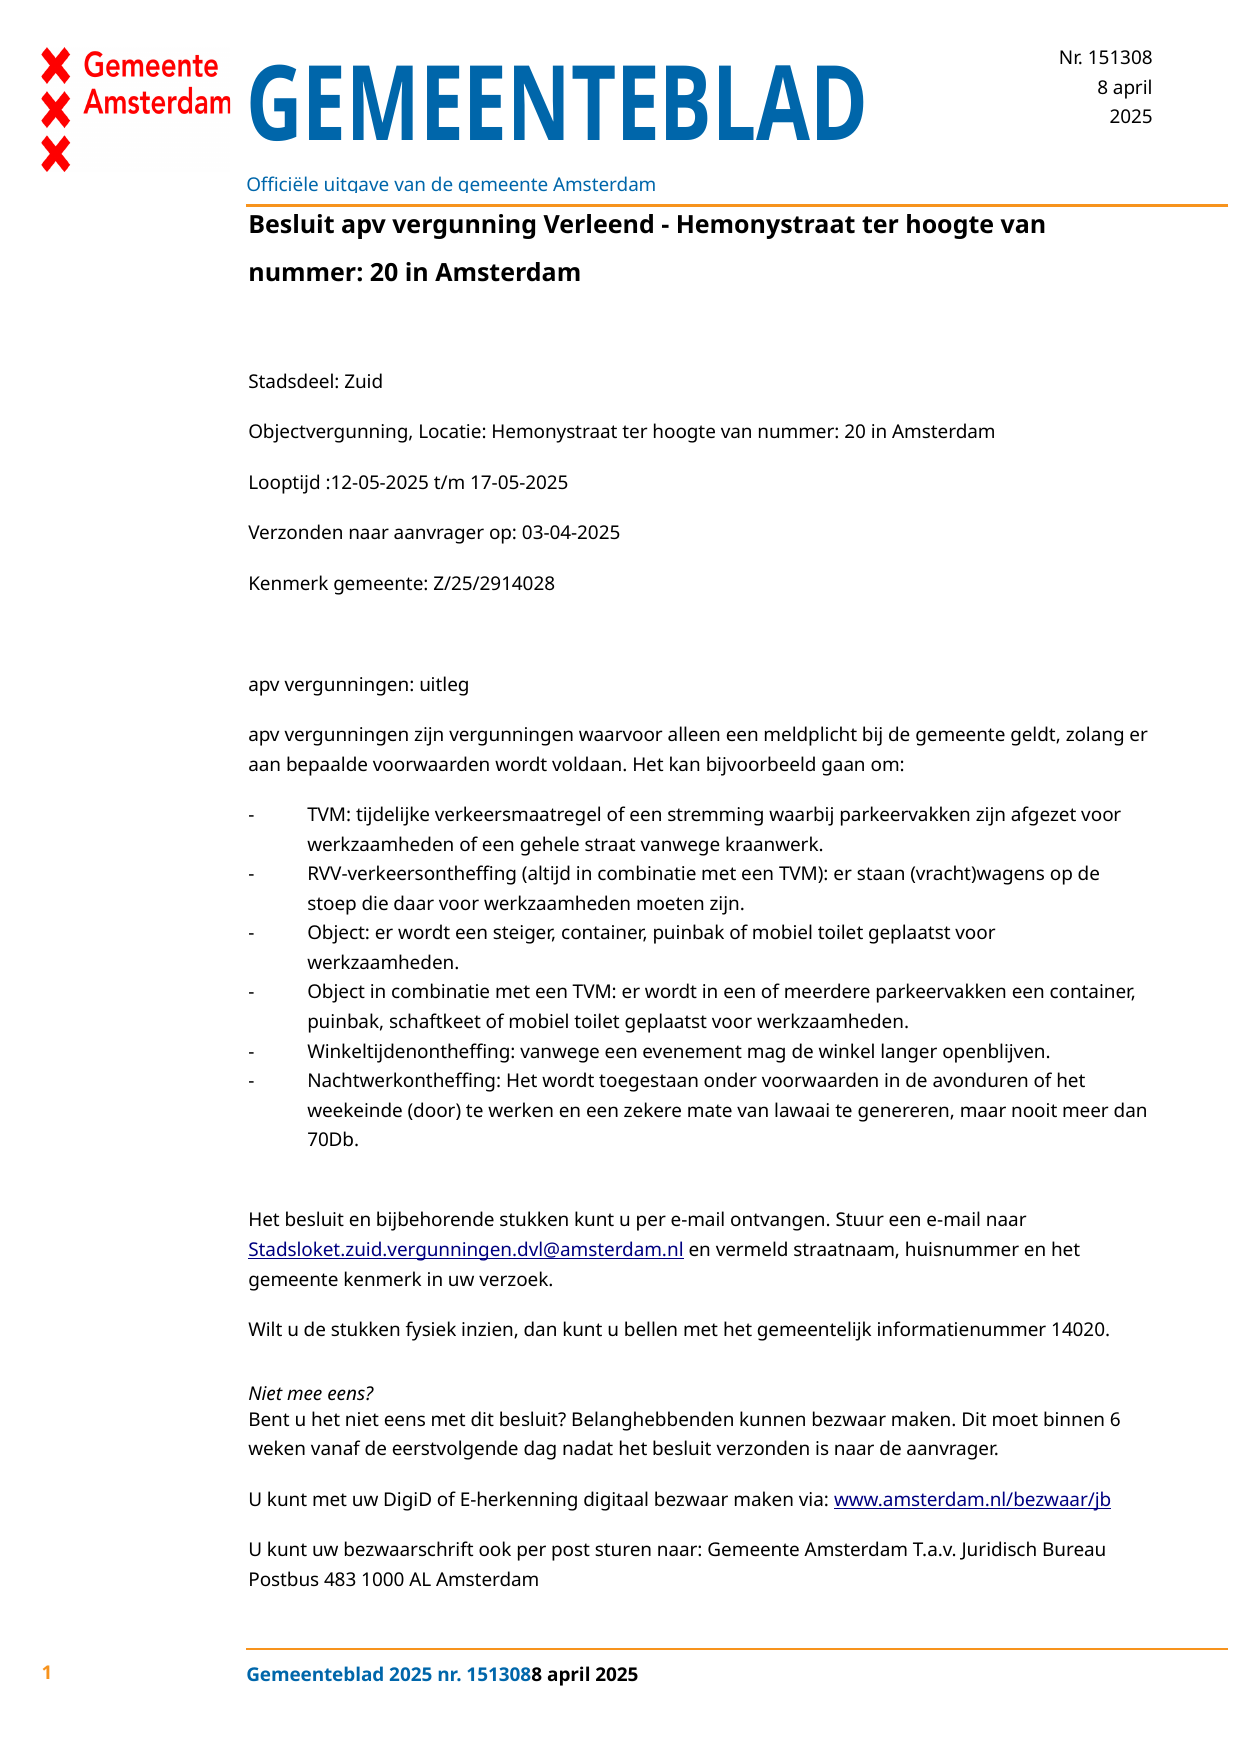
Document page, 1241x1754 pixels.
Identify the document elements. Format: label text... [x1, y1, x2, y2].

text U kunt met uw DigiD of E-herkenning digitaal bezwaar maken via: www.amsterdam.nl/bezwaar/jb [248, 1486, 1152, 1512]
list Winkeltijdenontheffing: vanwege een evenement mag de winkel langer openblijven. [248, 1038, 1152, 1064]
text Wilt u de stukken fysiek inzien, dan kunt u bellen met het gemeentelijk informatienummer 14020. [248, 1316, 1152, 1342]
text Looptijd :12-05-2025 t/m 17-05-2025 [248, 469, 1152, 495]
text Stadsdeel: Zuid [248, 368, 1152, 394]
text U kunt uw bezwaarschrift ook per post sturen naar: Gemeente Amsterdam T.a.v. Juridisch Bureau Postbus 483 1000 AL Amsterdam [248, 1536, 1152, 1592]
text Kenmerk gemeente: Z/25/2914028 [248, 570, 1152, 596]
picture [41, 47, 231, 172]
text Objectvergunning, Locatie: Hemonystraat ter hoogte van nummer: 20 in Amsterdam [248, 419, 1152, 444]
text Niet mee eens? [248, 1380, 1152, 1406]
text Besluit apv vergunning Verleend - Hemonystraat ter hoogte van nummer: 20 in Amsterdam [248, 207, 1152, 288]
text apv vergunningen zijn vergunningen waarvoor alleen een meldplicht bij de gemeente geldt, zolang er aan bepaalde voorwaarden wordt voldaan. Het kan bijvoorbeeld gaan om: [248, 721, 1152, 777]
text apv vergunningen: uitleg [248, 671, 1152, 697]
list Object in combinatie met een TVM: er wordt in een of meerdere parkeervakken een container, puinbak, schaftkeet of mobiel toilet geplaatst voor werkzaamheden. [248, 979, 1152, 1034]
text Verzonden naar aanvrager op: 03-04-2025 [248, 519, 1152, 545]
list Object: er wordt een steiger, container, puinbak of mobiel toilet geplaatst voor werkzaamheden. [248, 919, 1152, 975]
text Het besluit en bijbehorende stukken kunt u per e-mail ontvangen. Stuur een e-mail naar Stadsloket.zuid.vergunningen.dvl@amsterdam.nl en vermeld straatnaam, huisnummer en het gemeente kenmerk in uw verzoek. [248, 1207, 1152, 1292]
list TVM: tijdelijke verkeersmaatregel of een stremming waarbij parkeervakken zijn afgezet voor werkzaamheden of een gehele straat vanwege kraanwerk. [248, 801, 1152, 857]
list Nachtwerkontheffing: Het wordt toegestaan onder voorwaarden in de avonduren of het weekeinde (door) te werken en een zekere mate van lawaai te genereren, maar nooit meer dan 70Db. [248, 1067, 1152, 1152]
text Bent u het niet eens met dit besluit? Belanghebbenden kunnen bezwaar maken. Dit moet binnen 6 weken vanaf de eerstvolgende dag nadat het besluit verzonden is naar de aanvrager. [248, 1406, 1152, 1461]
list RVV-verkeersontheffing (altijd in combinatie met een TVM): er staan (vracht)wagens op de stoep die daar voor werkzaamheden moeten zijn. [248, 860, 1152, 916]
